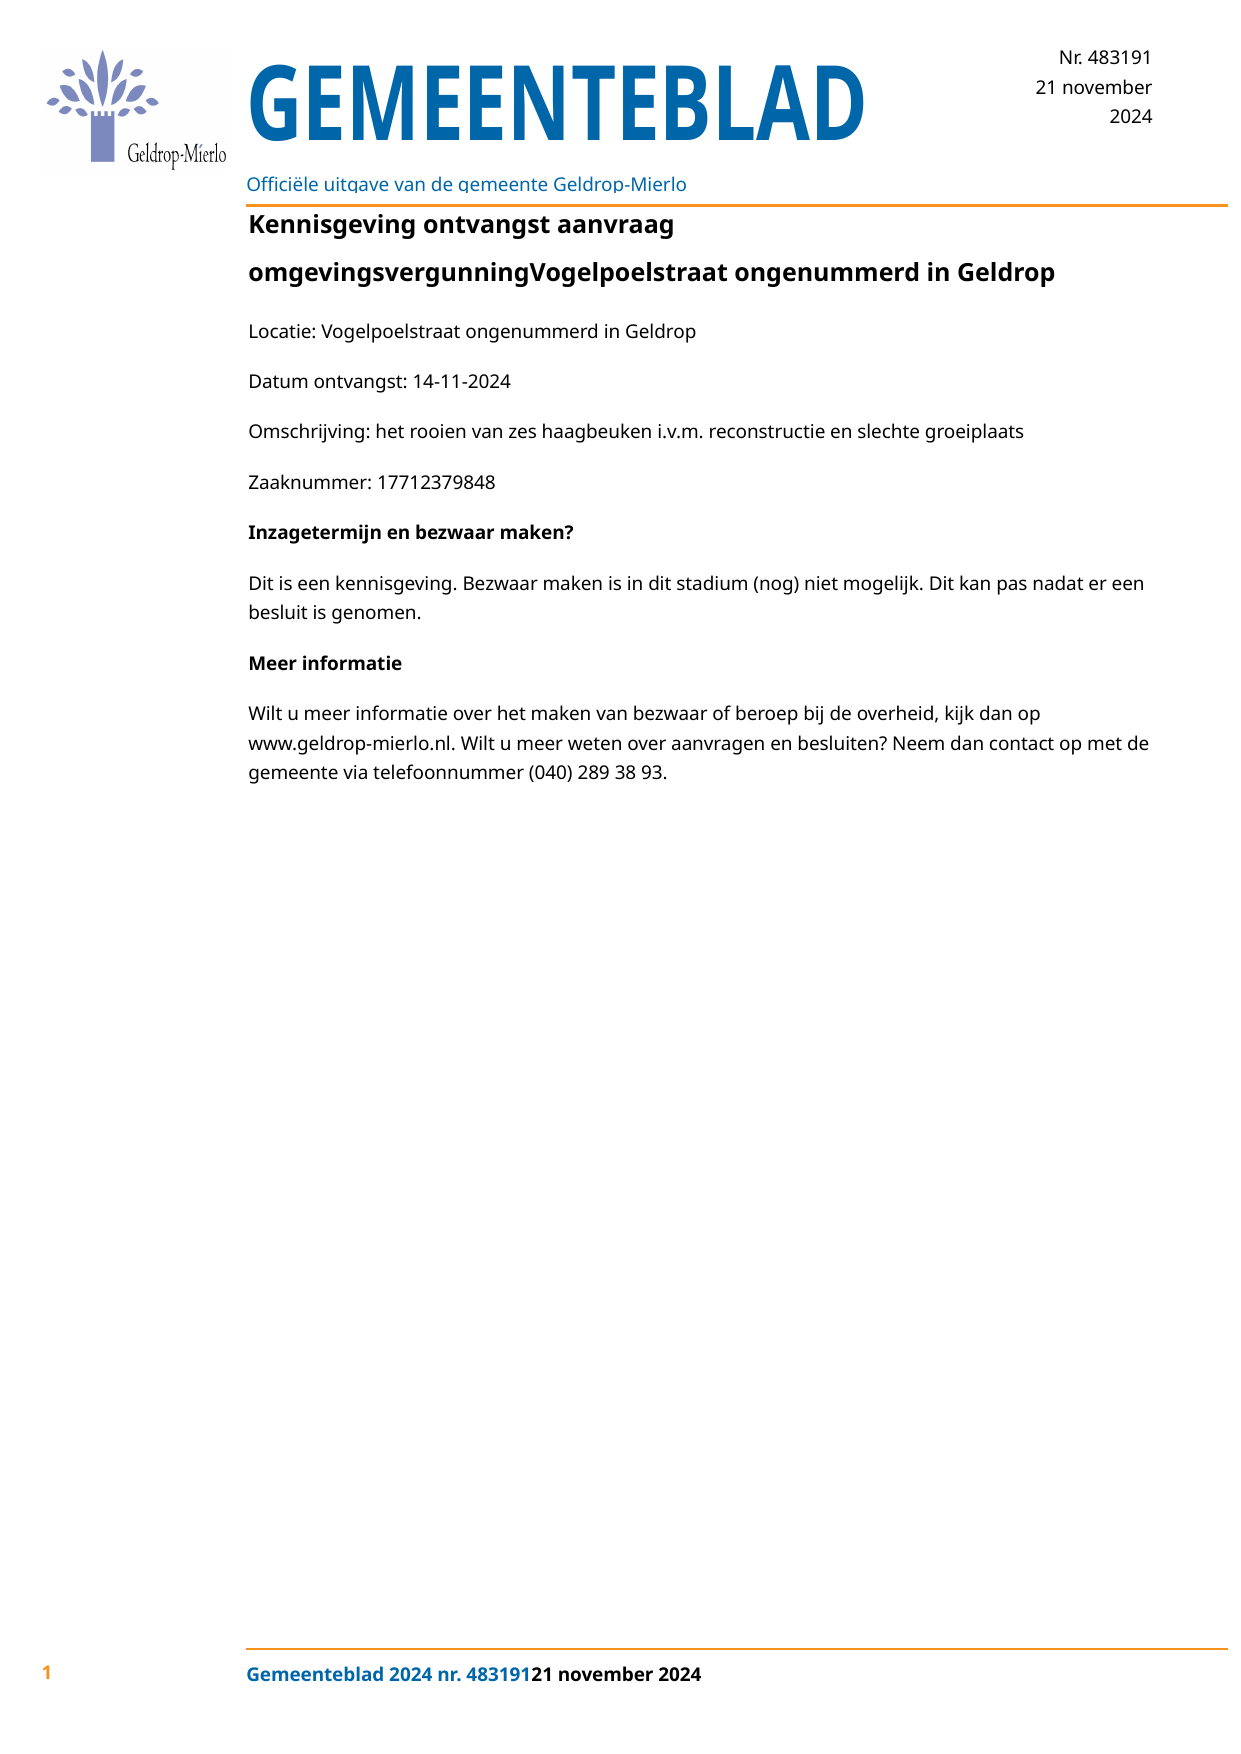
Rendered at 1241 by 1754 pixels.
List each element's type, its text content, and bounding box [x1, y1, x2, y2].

text Dit is een kennisgeving. Bezwaar maken is in dit stadium (nog) niet mogelijk. Dit kan pas nadat er een besluit is genomen. [248, 570, 1152, 625]
text Inzagetermijn en bezwaar maken? [248, 519, 1152, 545]
text Meer informatie [248, 650, 1152, 676]
text Wilt u meer informatie over het maken van bezwaar of beroep bij de overheid, kijk dan op www.geldrop-mierlo.nl. Wilt u meer weten over aanvragen en besluiten? Neem dan contact op met de gemeente via telefoonnummer (040) 289 38 93. [248, 700, 1152, 785]
text Datum ontvangst: 14-11-2024 [248, 368, 1152, 394]
text Kennisgeving ontvangst aanvraag omgevingsvergunningVogelpoelstraat ongenummerd in Geldrop [248, 207, 1152, 288]
text Zaaknummer: 17712379848 [248, 469, 1152, 495]
text Locatie: Vogelpoelstraat ongenummerd in Geldrop [248, 318, 1152, 344]
text Omschrijving: het rooien van zes haagbeuken i.v.m. reconstructie en slechte groeiplaats [248, 419, 1152, 444]
picture [41, 47, 231, 172]
